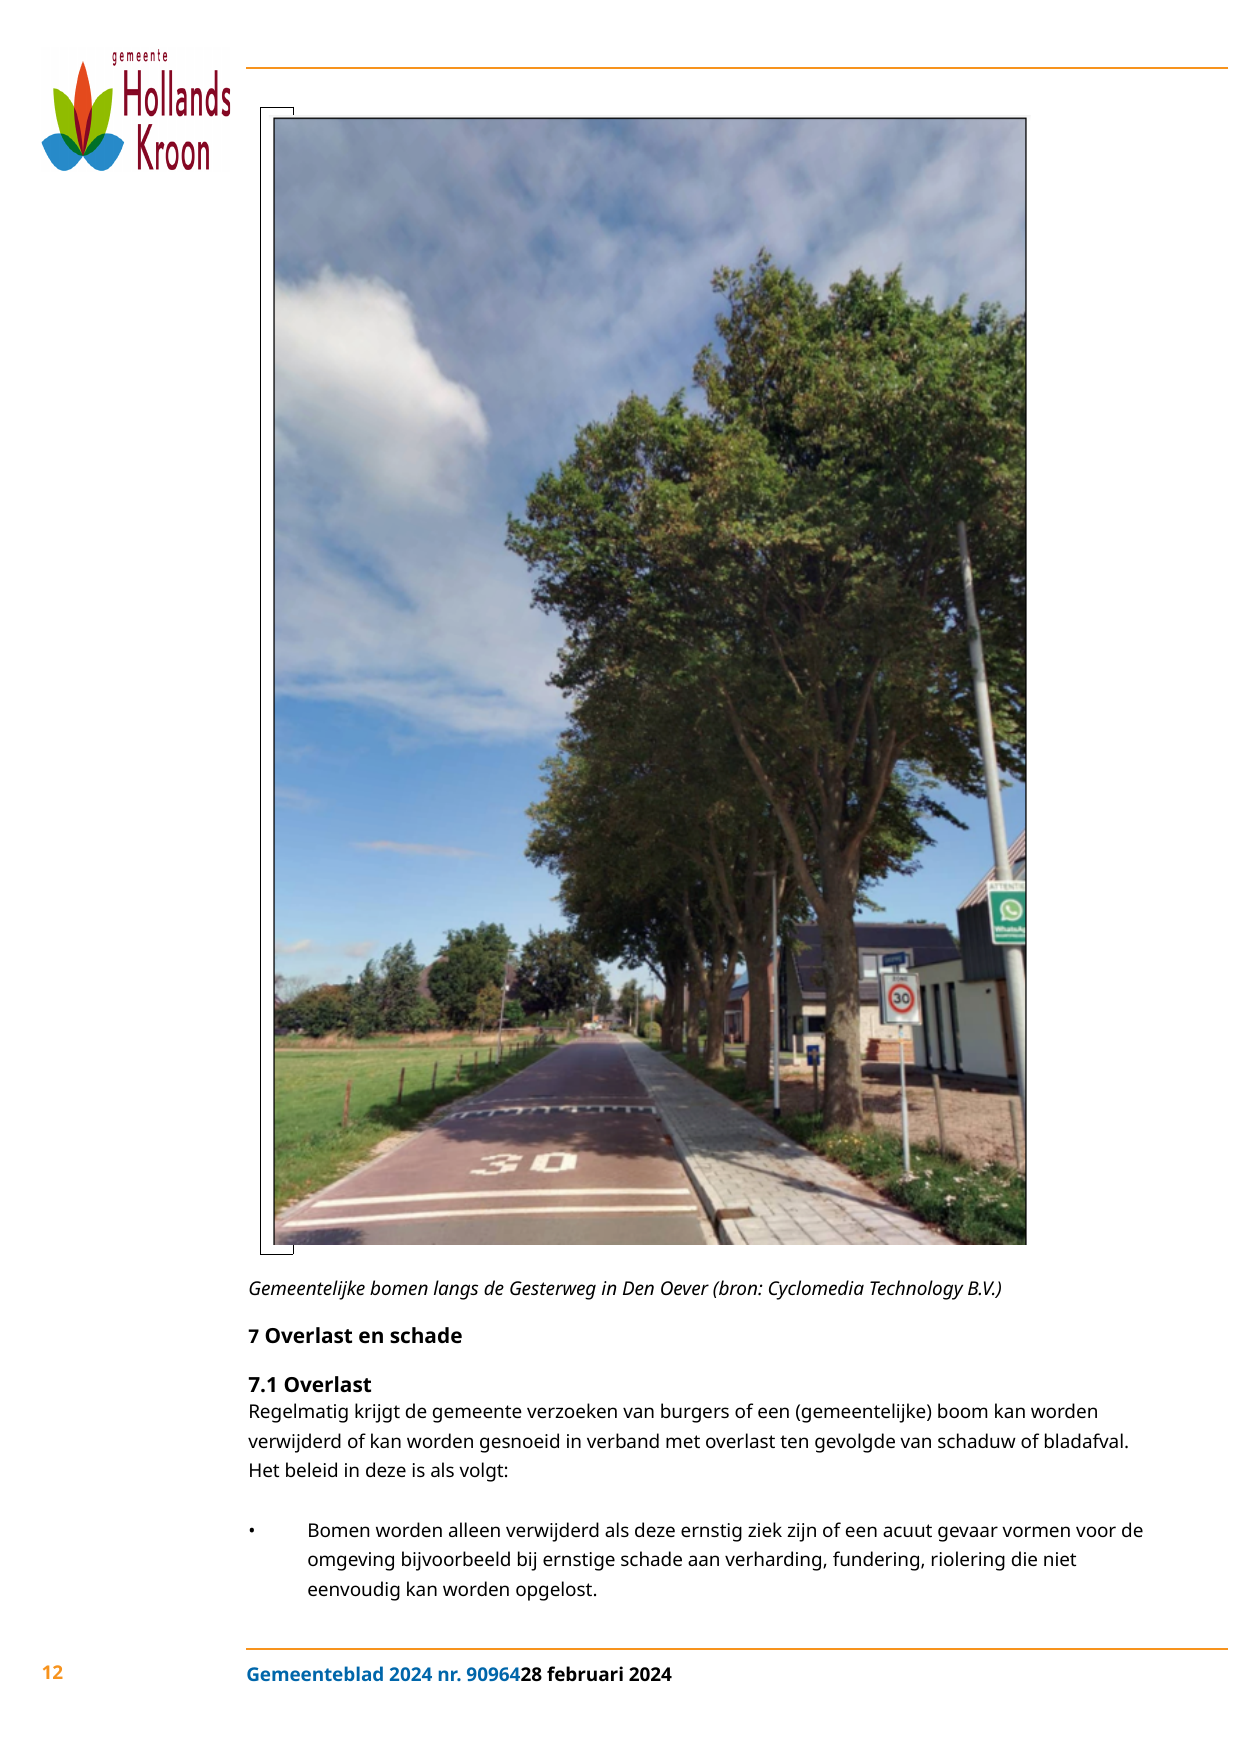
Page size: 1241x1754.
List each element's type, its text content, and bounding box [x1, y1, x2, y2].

text 7.1 Overlast [248, 1370, 1152, 1398]
text Gemeentelijke bomen langs de Gesterweg in Den Oever (bron: Cyclomedia Technology B.V.) [248, 1275, 1152, 1301]
text 7 Overlast en schade [248, 1321, 1152, 1349]
list Bomen worden alleen verwijderd als deze ernstig ziek zijn of een acuut gevaar vormen voor de omgeving bijvoorbeeld bij ernstige schade aan verharding, fundering, riolering die niet eenvoudig kan worden opgelost. [248, 1517, 1152, 1602]
text Regelmatig krijgt de gemeente verzoeken van burgers of een (gemeentelijke) boom kan worden verwijderd of kan worden gesnoeid in verband met overlast ten gevolgde van schaduw of bladafval. Het beleid in deze is als volgt: [248, 1398, 1152, 1483]
picture [268, 115, 1031, 1245]
picture [41, 47, 231, 172]
